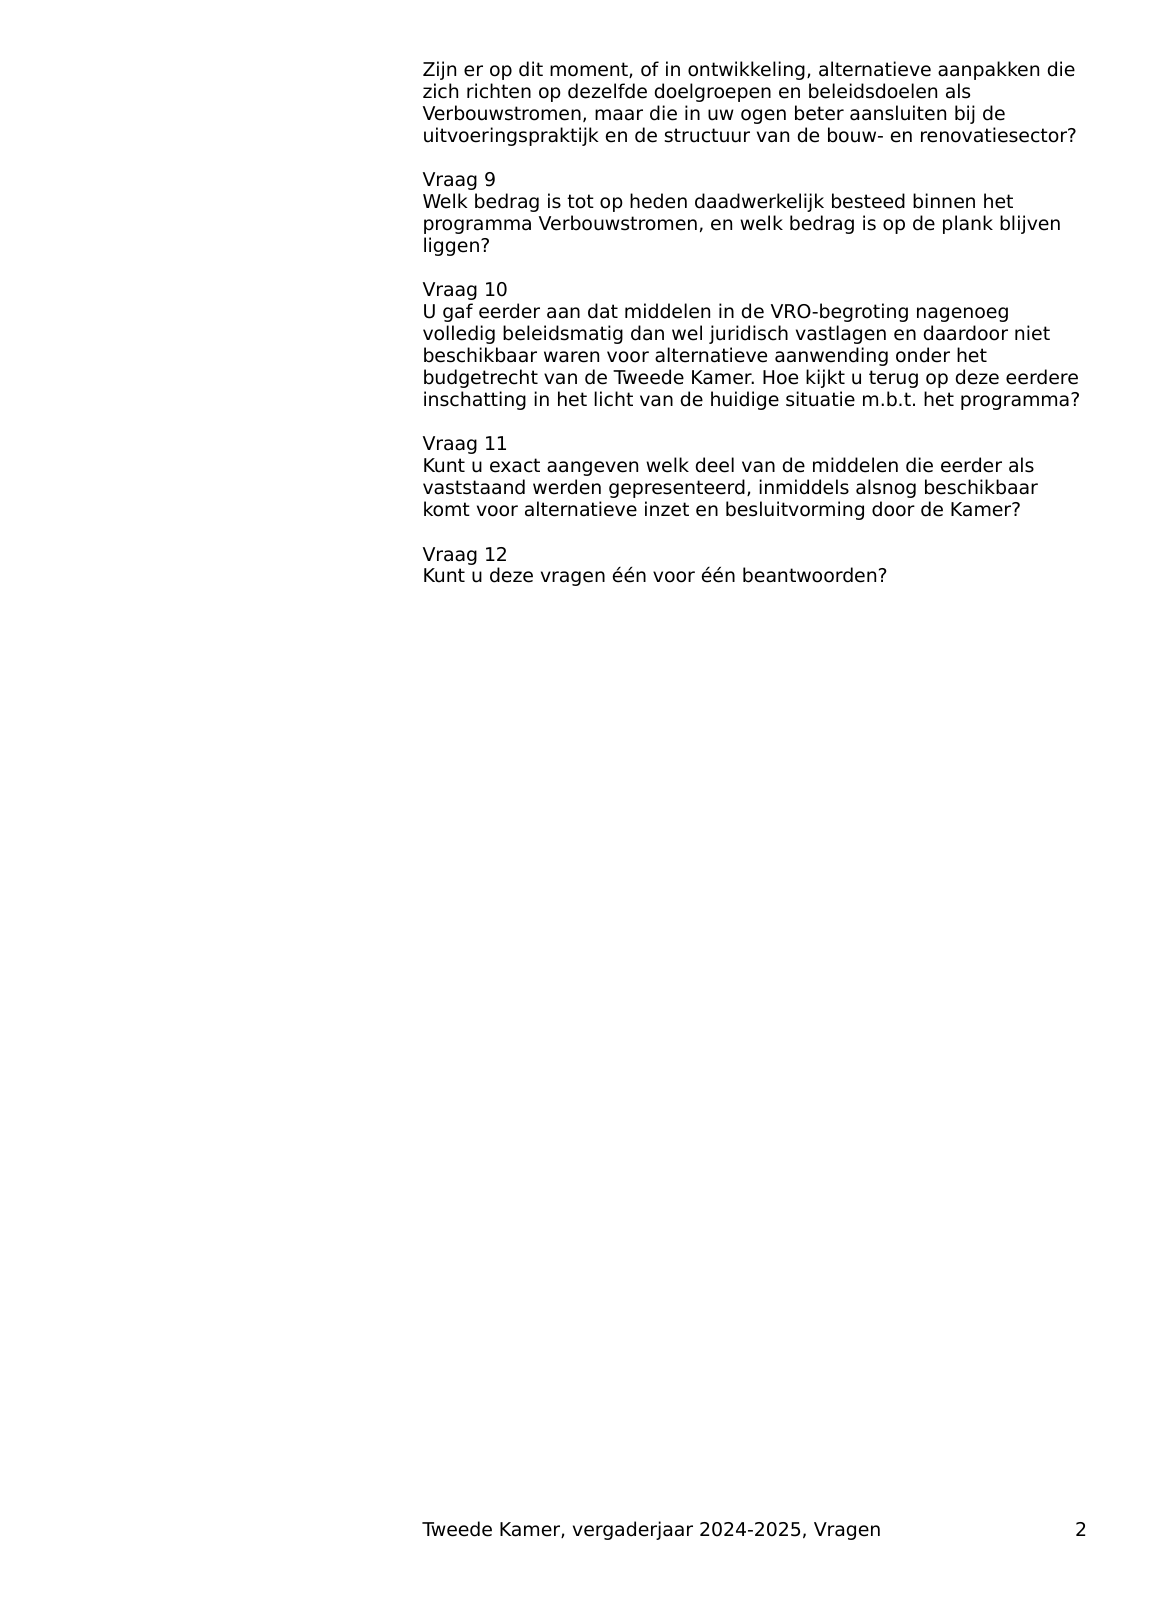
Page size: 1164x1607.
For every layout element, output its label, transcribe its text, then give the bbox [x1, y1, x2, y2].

text Kunt u exact aangeven welk deel van de middelen die eerder als vaststaand werden gepresenteerd, inmiddels alsnog beschikbaar komt voor alternatieve inzet en besluitvorming door de Kamer? [422, 455, 1087, 521]
text Kunt u deze vragen één voor één beantwoorden? [422, 565, 1087, 587]
text Vraag 10 [422, 279, 1087, 301]
text Vraag 12 [422, 543, 1087, 565]
text Vraag 9 [422, 169, 1087, 191]
text Welk bedrag is tot op heden daadwerkelijk besteed binnen het programma Verbouwstromen, en welk bedrag is op de plank blijven liggen? [422, 191, 1087, 257]
text Vraag 11 [422, 433, 1087, 455]
text U gaf eerder aan dat middelen in de VRO-begroting nagenoeg volledig beleidsmatig dan wel juridisch vastlagen en daardoor niet beschikbaar waren voor alternatieve aanwending onder het budgetrecht van de Tweede Kamer. Hoe kijkt u terug op deze eerdere inschatting in het licht van de huidige situatie m.b.t. het programma? [422, 301, 1087, 411]
text Zijn er op dit moment, of in ontwikkeling, alternatieve aanpakken die zich richten op dezelfde doelgroepen en beleidsdoelen als Verbouwstromen, maar die in uw ogen beter aansluiten bij de uitvoeringspraktijk en de structuur van de bouw- en renovatiesector? [422, 59, 1087, 147]
